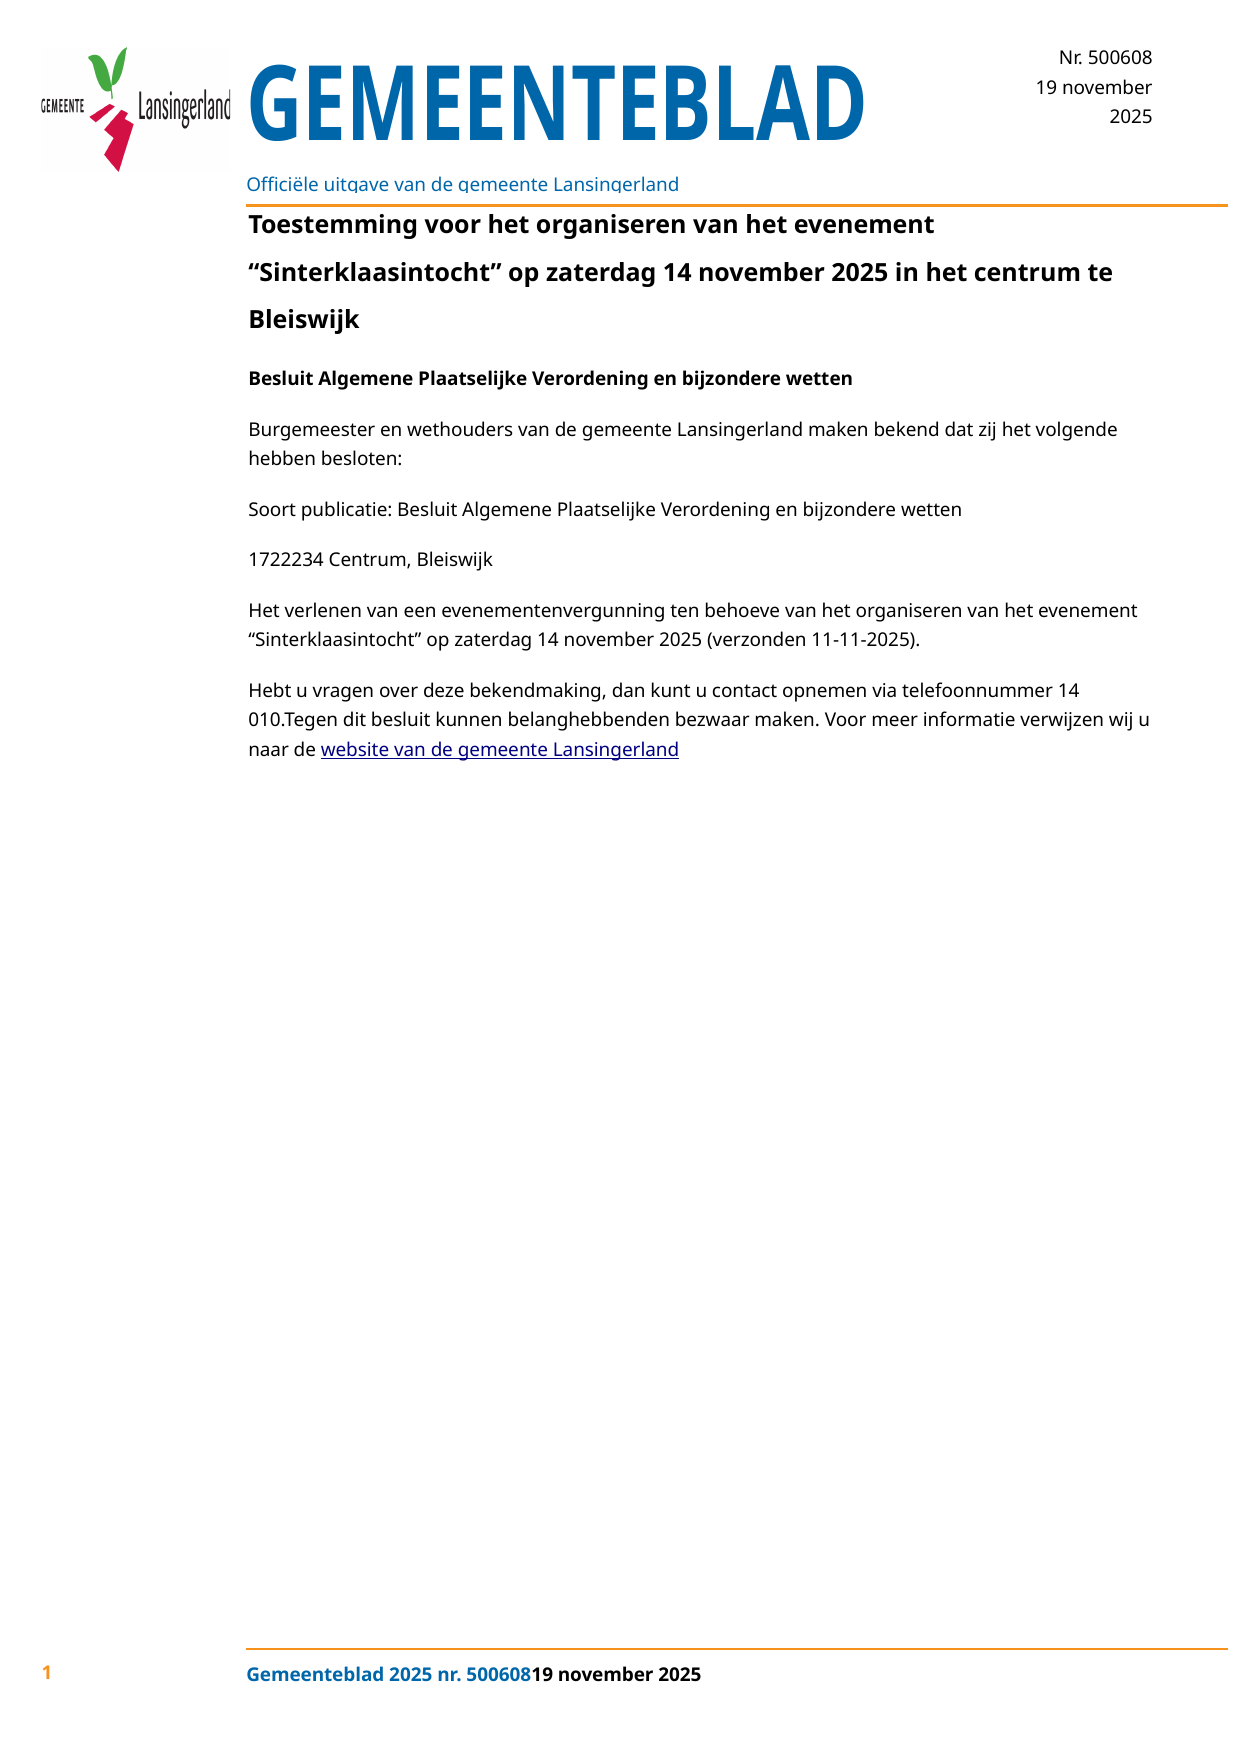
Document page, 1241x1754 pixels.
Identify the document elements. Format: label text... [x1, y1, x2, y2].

picture [41, 47, 231, 172]
text 1722234 Centrum, Bleiswijk [248, 546, 1152, 572]
text Soort publicatie: Besluit Algemene Plaatselijke Verordening en bijzondere wetten [248, 496, 1152, 522]
text Besluit Algemene Plaatselijke Verordening en bijzondere wetten [248, 366, 1152, 391]
text Het verlenen van een evenementenvergunning ten behoeve van het organiseren van het evenement “Sinterklaasintocht” op zaterdag 14 november 2025 (verzonden 11-11-2025). [248, 597, 1152, 652]
text Burgemeester en wethouders van de gemeente Lansingerland maken bekend dat zij het volgende hebben besloten: [248, 416, 1152, 471]
text Toestemming voor het organiseren van het evenement “Sinterklaasintocht” op zaterdag 14 november 2025 in het centrum te Bleiswijk [248, 207, 1152, 336]
text Hebt u vragen over deze bekendmaking, dan kunt u contact opnemen via telefoonnummer 14 010.Tegen dit besluit kunnen belanghebbenden bezwaar maken. Voor meer informatie verwijzen wij u naar de website van de gemeente Lansingerland [248, 677, 1152, 762]
